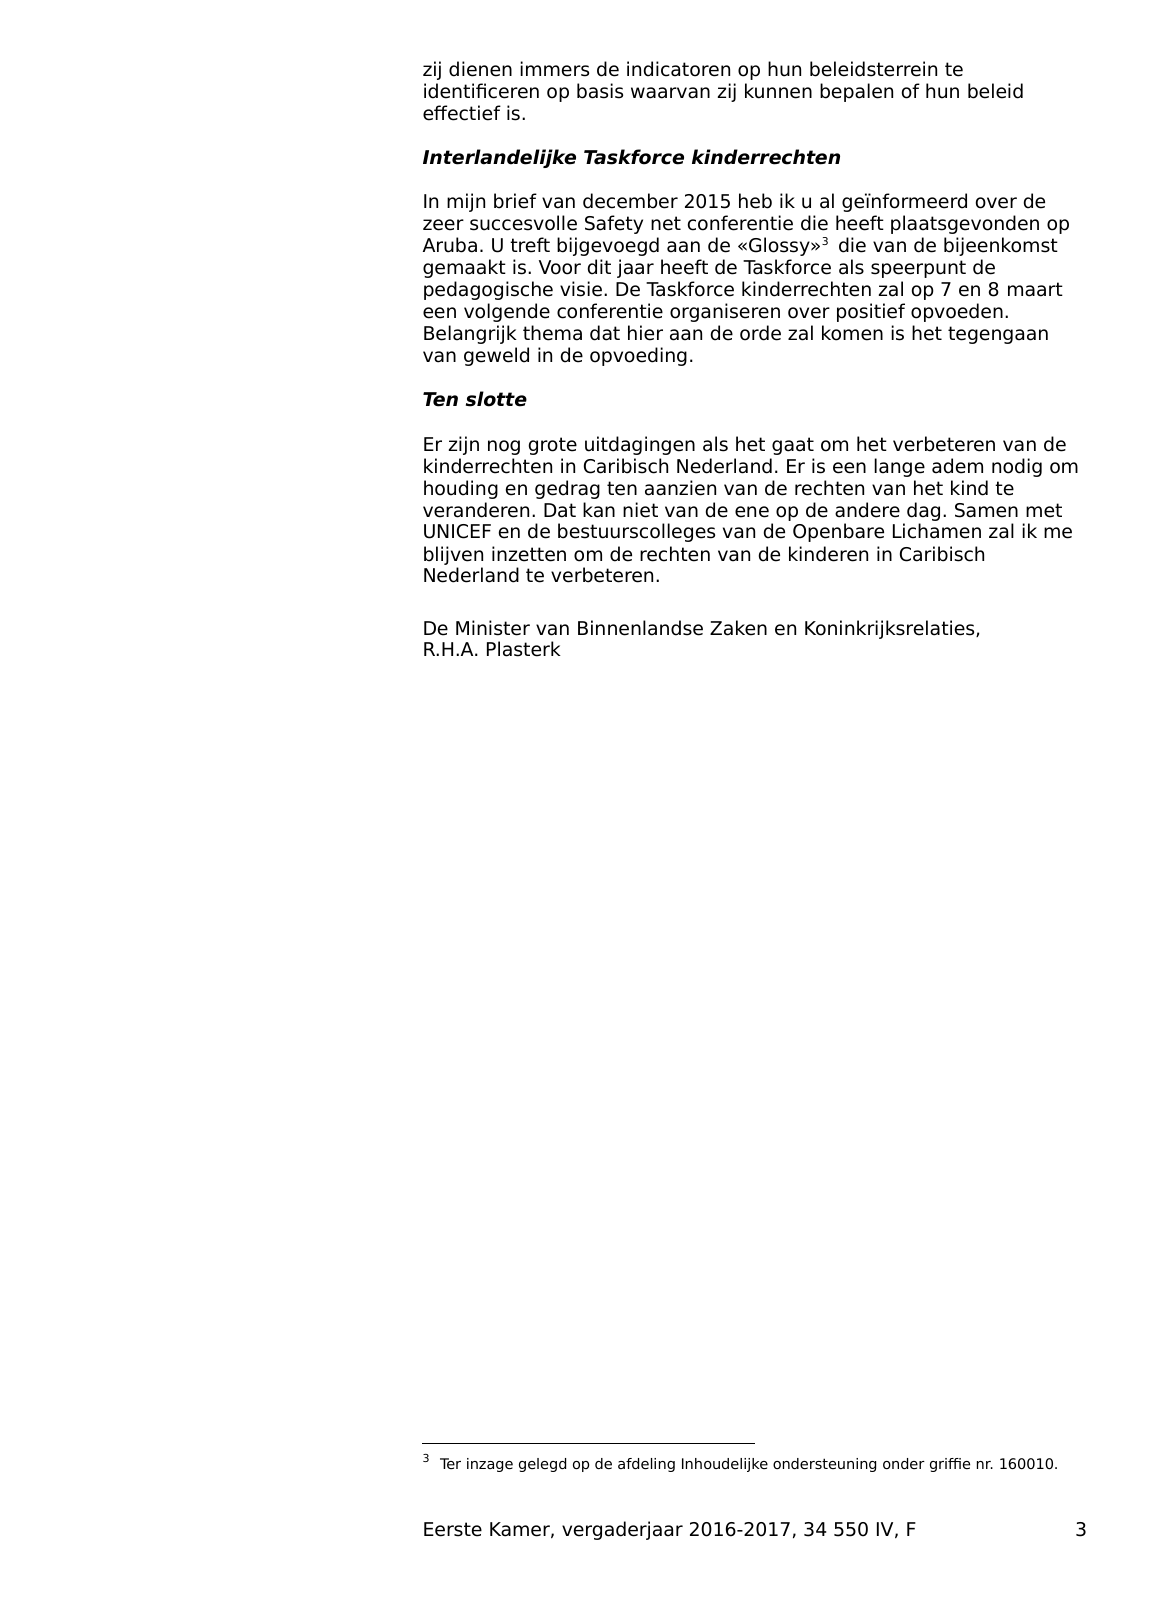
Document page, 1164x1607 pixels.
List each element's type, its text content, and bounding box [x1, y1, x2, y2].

subtitle Ten slotte [422, 389, 1087, 411]
text Ter inzage gelegd op de afdeling Inhoudelijke ondersteuning onder griffie nr. 160010. [422, 1452, 1087, 1474]
text In mijn brief van december 2015 heb ik u al geïnformeerd over de zeer succesvolle Safety net conferentie die heeft plaatsgevonden op Aruba. U treft bijgevoegd aan de «Glossy» die van de bijeenkomst gemaakt is. Voor dit jaar heeft de Taskforce als speerpunt de pedagogische visie. De Taskforce kinderrechten zal op 7 en 8 maart een volgende conferentie organiseren over positief opvoeden. Belangrijk thema dat hier aan de orde zal komen is het tegengaan van geweld in de opvoeding. [422, 191, 1087, 367]
text Er zijn nog grote uitdagingen als het gaat om het verbeteren van de kinderrechten in Caribisch Nederland. Er is een lange adem nodig om houding en gedrag ten aanzien van de rechten van het kind te veranderen. Dat kan niet van de ene op de andere dag. Samen met UNICEF en de bestuurscolleges van de Openbare Lichamen zal ik me blijven inzetten om de rechten van de kinderen in Caribisch Nederland te verbeteren. [422, 433, 1087, 587]
subtitle Interlandelijke Taskforce kinderrechten [422, 147, 1087, 169]
text zij dienen immers de indicatoren op hun beleidsterrein te identificeren op basis waarvan zij kunnen bepalen of hun beleid effectief is. [422, 59, 1087, 125]
text De Minister van Binnenlandse Zaken en Koninkrijksrelaties, R.H.A. Plasterk [422, 617, 1087, 661]
